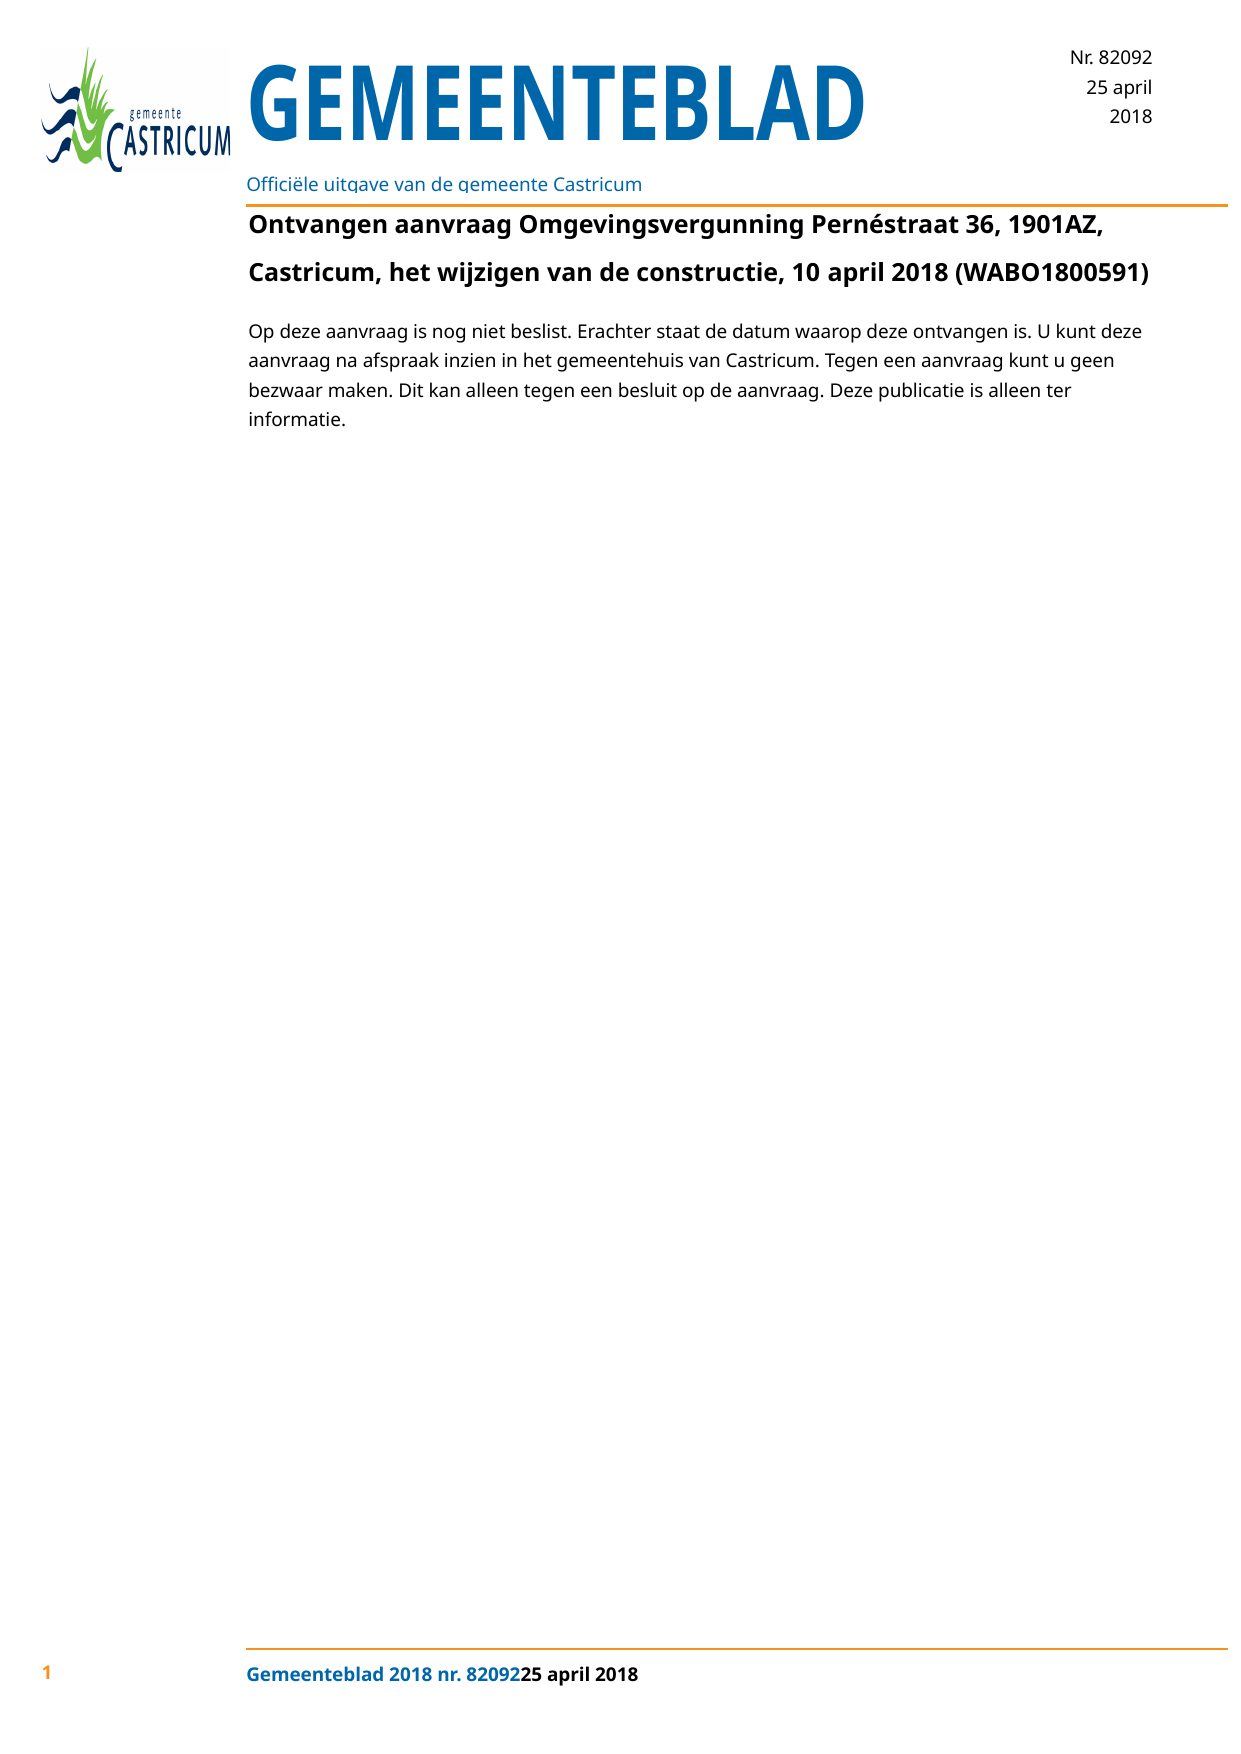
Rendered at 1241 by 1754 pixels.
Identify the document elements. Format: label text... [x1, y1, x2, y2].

text Op deze aanvraag is nog niet beslist. Erachter staat de datum waarop deze ontvangen is. U kunt deze aanvraag na afspraak inzien in het gemeentehuis van Castricum. Tegen een aanvraag kunt u geen bezwaar maken. Dit kan alleen tegen een besluit op de aanvraag. Deze publicatie is alleen ter informatie. [248, 318, 1152, 432]
text Ontvangen aanvraag Omgevingsvergunning Pernéstraat 36, 1901AZ, Castricum, het wijzigen van de constructie, 10 april 2018 (WABO1800591) [248, 207, 1152, 288]
picture [41, 47, 231, 172]
